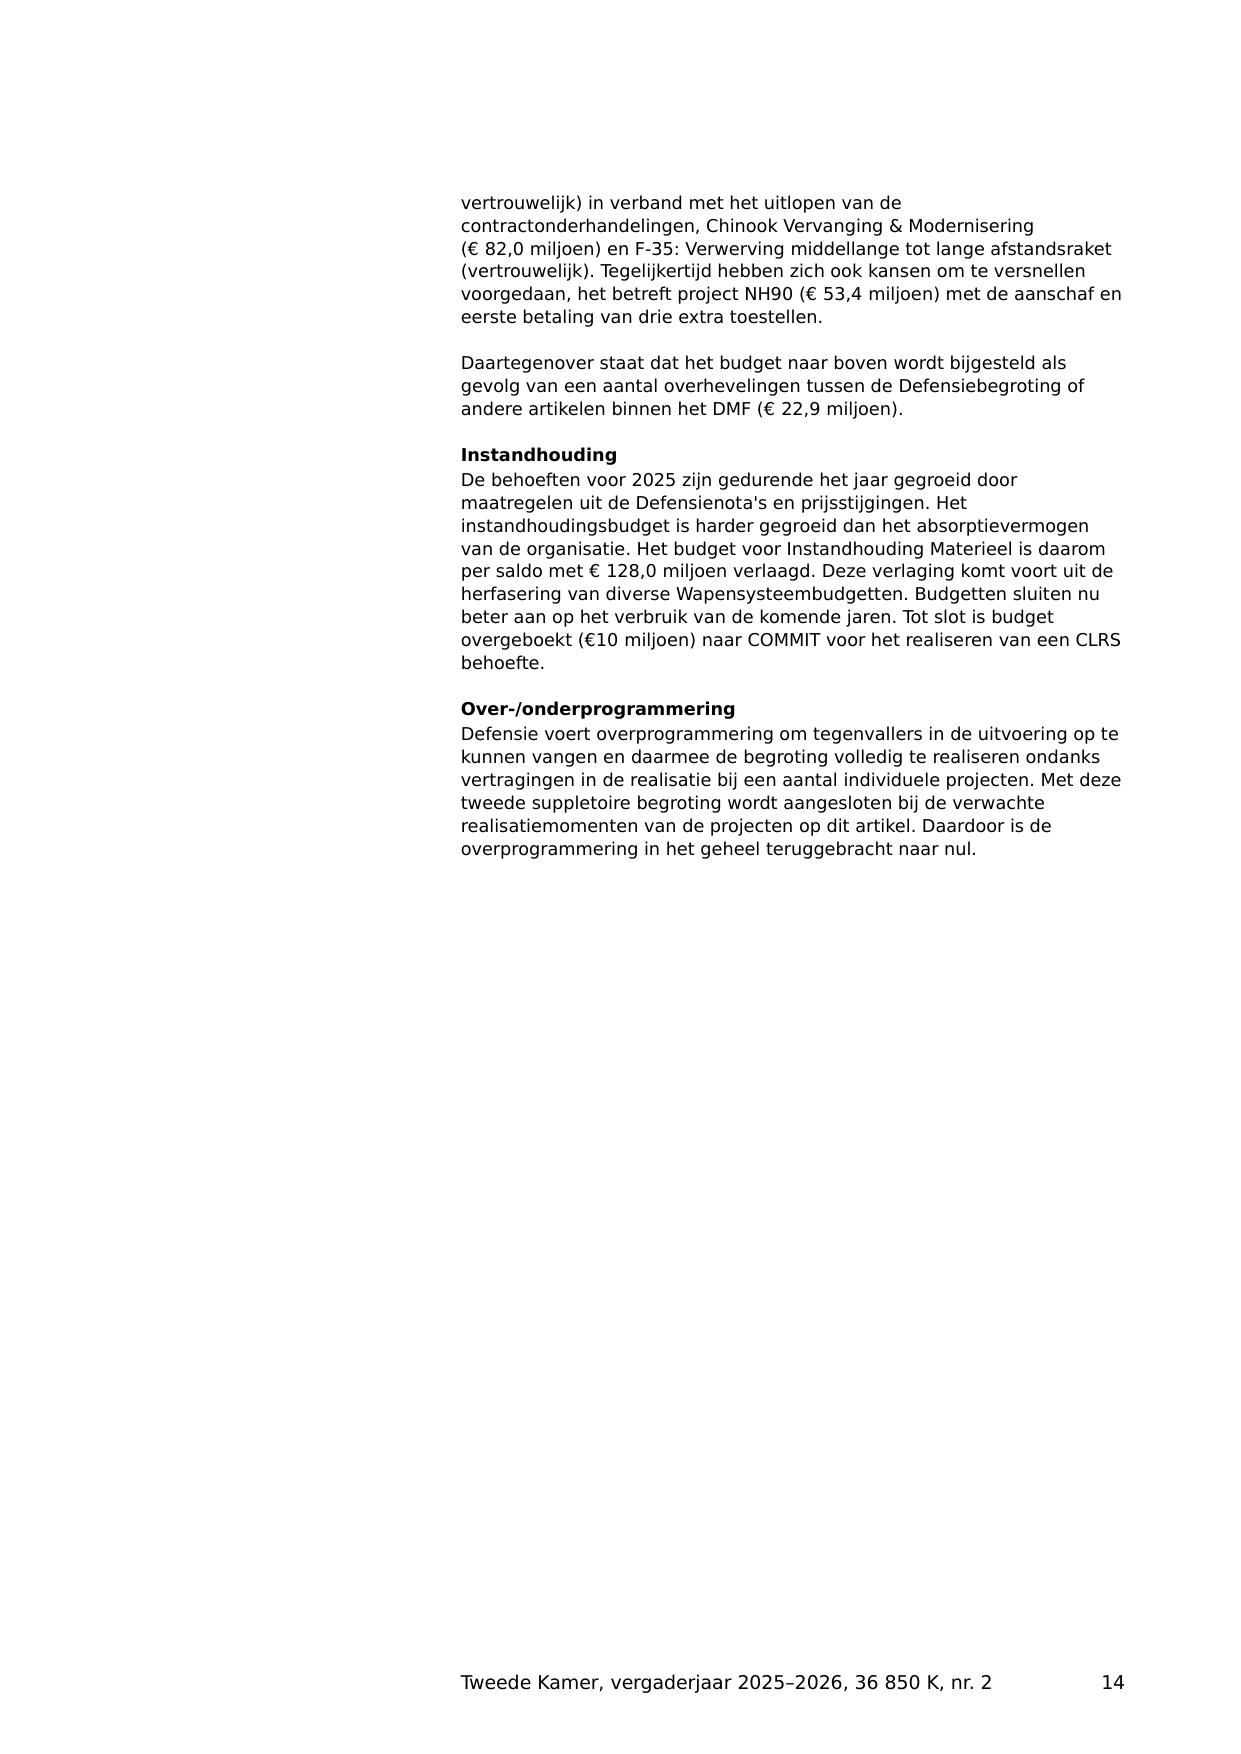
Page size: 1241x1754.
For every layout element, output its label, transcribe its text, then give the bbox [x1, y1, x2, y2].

text Instandhouding [461, 443, 1125, 466]
text Over-/onderprogrammering [461, 697, 1125, 720]
text Defensie voert overprogrammering om tegenvallers in de uitvoering op te kunnen vangen en daarmee de begroting volledig te realiseren ondanks vertragingen in de realisatie bij een aantal individuele projecten. Met deze tweede suppletoire begroting wordt aangesloten bij de verwachte realisatiemomenten van de projecten op dit artikel. Daardoor is de overprogrammering in het geheel teruggebracht naar nul. [461, 722, 1125, 859]
text vertrouwelijk) in verband met het uitlopen van de contractonderhandelingen, Chinook Vervanging & Modernisering (€ 82,0 miljoen) en F-35: Verwerving middellange tot lange afstandsraket (vertrouwelijk). Tegelijkertijd hebben zich ook kansen om te versnellen voorgedaan, het betreft project NH90 (€ 53,4 miljoen) met de aanschaf en eerste betaling van drie extra toestellen. [461, 191, 1125, 328]
text De behoeften voor 2025 zijn gedurende het jaar gegroeid door maatregelen uit de Defensienota's en prijsstijgingen. Het instandhoudingsbudget is harder gegroeid dan het absorptievermogen van de organisatie. Het budget voor Instandhouding Materieel is daarom per saldo met € 128,0 miljoen verlaagd. Deze verlaging komt voort uit de herfasering van diverse Wapensysteembudgetten. Budgetten sluiten nu beter aan op het verbruik van de komende jaren. Tot slot is budget overgeboekt (€10 miljoen) naar COMMIT voor het realiseren van een CLRS behoefte. [461, 468, 1125, 674]
text Daartegenover staat dat het budget naar boven wordt bijgesteld als gevolg van een aantal overhevelingen tussen de Defensiebegroting of andere artikelen binnen het DMF (€ 22,9 miljoen). [461, 351, 1125, 420]
